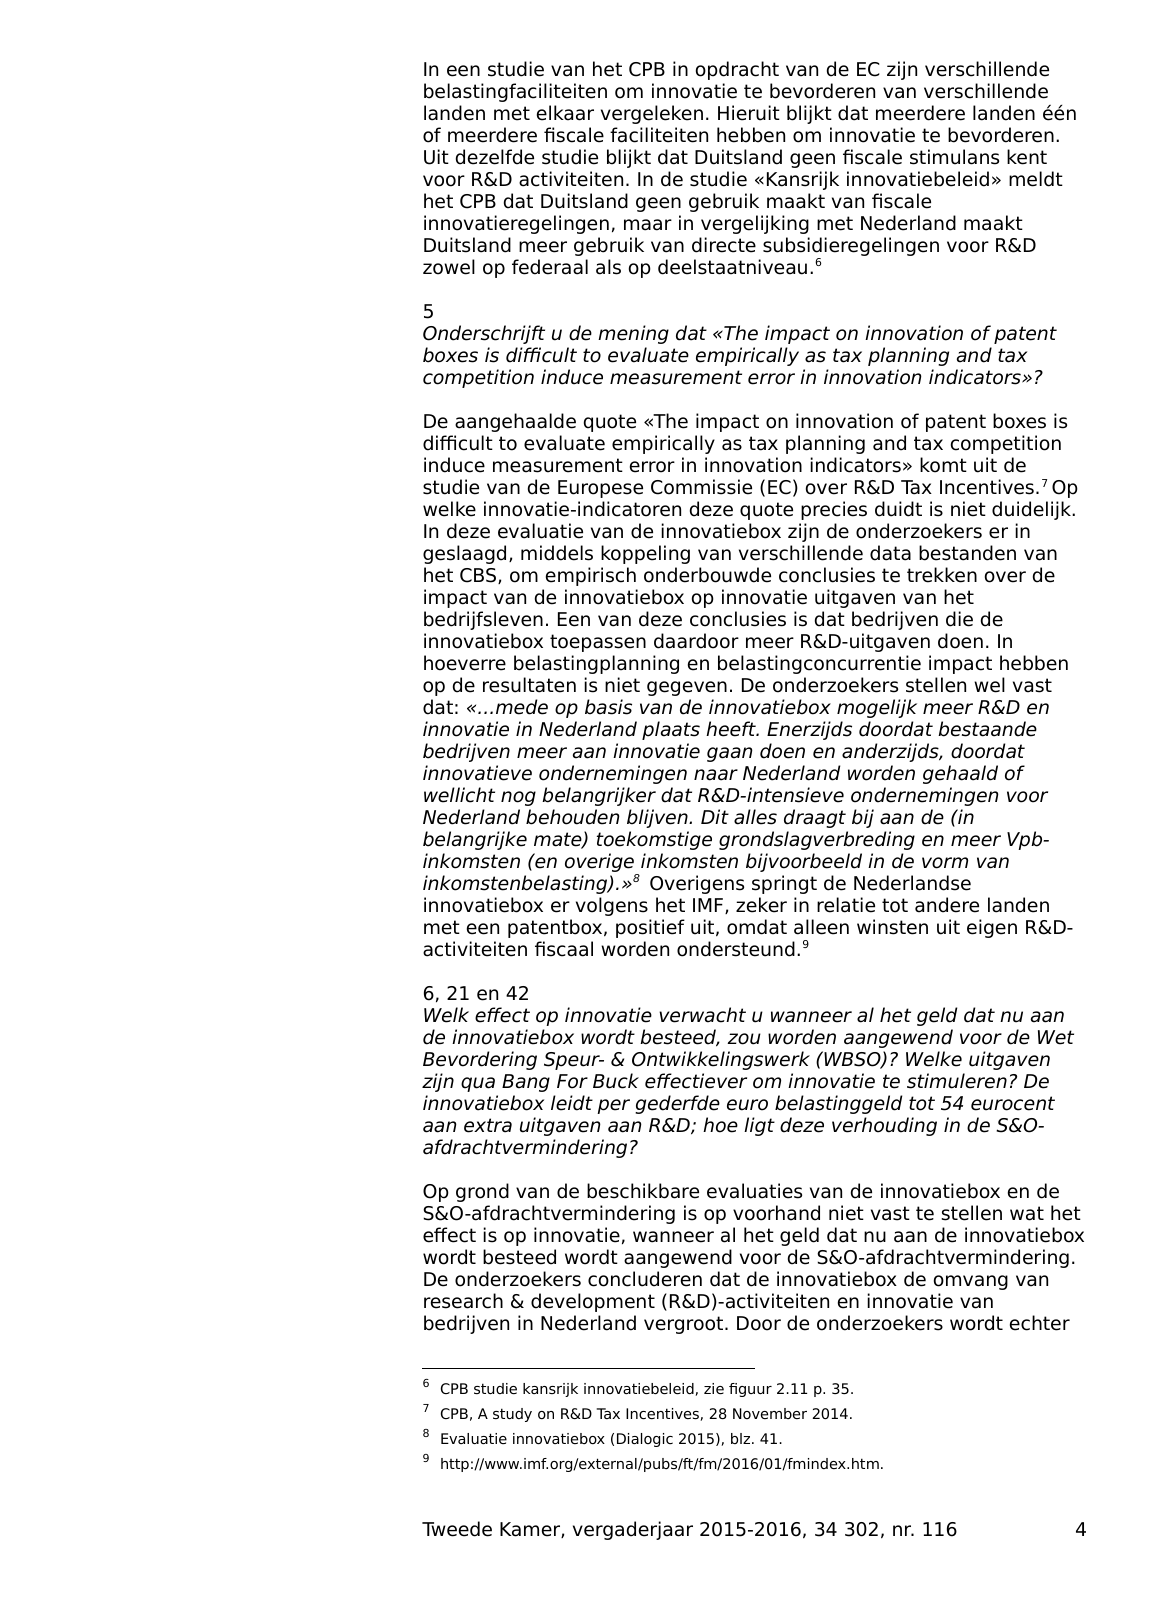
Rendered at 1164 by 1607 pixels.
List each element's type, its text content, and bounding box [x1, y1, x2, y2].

text Onderschrijft u de mening dat «The impact on innovation of patent boxes is difficult to evaluate empirically as tax planning and tax competition induce measurement error in innovation indicators»? [422, 323, 1087, 389]
text 6, 21 en 42 [422, 983, 1087, 1005]
text Evaluatie innovatiebox (Dialogic 2015), blz. 41. [422, 1427, 1087, 1449]
text http://www.imf.org/external/pubs/ft/fm/2016/01/fmindex.htm. [422, 1452, 1087, 1474]
text 5 [422, 301, 1087, 323]
text Welk effect op innovatie verwacht u wanneer al het geld dat nu aan de innovatiebox wordt besteed, zou worden aangewend voor de Wet Bevordering Speur- & Ontwikkelingswerk (WBSO)? Welke uitgaven zijn qua Bang For Buck effectiever om innovatie te stimuleren? De innovatiebox leidt per gederfde euro belastinggeld tot 54 eurocent aan extra uitgaven aan R&D; hoe ligt deze verhouding in de S&O-afdrachtvermindering? [422, 1005, 1087, 1159]
text CPB studie kansrijk innovatiebeleid, zie figuur 2.11 p. 35. [422, 1377, 1087, 1399]
text Op grond van de beschikbare evaluaties van de innovatiebox en de S&O-afdrachtvermindering is op voorhand niet vast te stellen wat het effect is op innovatie, wanneer al het geld dat nu aan de innovatiebox wordt besteed wordt aangewend voor de S&O-afdrachtvermindering. De onderzoekers concluderen dat de innovatiebox de omvang van research & development (R&D)-activiteiten en innovatie van bedrijven in Nederland vergroot. Door de onderzoekers wordt echter [422, 1181, 1087, 1335]
text CPB, A study on R&D Tax Incentives, 28 November 2014. [422, 1402, 1087, 1424]
text De aangehaalde quote «The impact on innovation of patent boxes is difficult to evaluate empirically as tax planning and tax competition induce measurement error in innovation indicators» komt uit de studie van de Europese Commissie (EC) over R&D Tax Incentives.Op welke innovatie-indicatoren deze quote precies duidt is niet duidelijk. In deze evaluatie van de innovatiebox zijn de onderzoekers er in geslaagd, middels koppeling van verschillende data bestanden van het CBS, om empirisch onderbouwde conclusies te trekken over de impact van de innovatiebox op innovatie uitgaven van het bedrijfsleven. Een van deze conclusies is dat bedrijven die de innovatiebox toepassen daardoor meer R&D-uitgaven doen. In hoeverre belastingplanning en belastingconcurrentie impact hebben op de resultaten is niet gegeven. De onderzoekers stellen wel vast dat: «...mede op basis van de innovatiebox mogelijk meer R&D en innovatie in Nederland plaats heeft. Enerzijds doordat bestaande bedrijven meer aan innovatie gaan doen en anderzijds, doordat innovatieve ondernemingen naar Nederland worden gehaald of wellicht nog belangrijker dat R&D-intensieve ondernemingen voor Nederland behouden blijven. Dit alles draagt bij aan de (in belangrijke mate) toekomstige grondslagverbreding en meer Vpb-inkomsten (en overige inkomsten bijvoorbeeld in de vorm van inkomstenbelasting).» Overigens springt de Nederlandse innovatiebox er volgens het IMF, zeker in relatie tot andere landen met een patentbox, positief uit, omdat alleen winsten uit eigen R&D-activiteiten fiscaal worden ondersteund. [422, 411, 1087, 961]
text In een studie van het CPB in opdracht van de EC zijn verschillende belastingfaciliteiten om innovatie te bevorderen van verschillende landen met elkaar vergeleken. Hieruit blijkt dat meerdere landen één of meerdere fiscale faciliteiten hebben om innovatie te bevorderen. Uit dezelfde studie blijkt dat Duitsland geen fiscale stimulans kent voor R&D activiteiten. In de studie «Kansrijk innovatiebeleid» meldt het CPB dat Duitsland geen gebruik maakt van fiscale innovatieregelingen, maar in vergelijking met Nederland maakt Duitsland meer gebruik van directe subsidieregelingen voor R&D zowel op federaal als op deelstaatniveau. [422, 59, 1087, 279]
